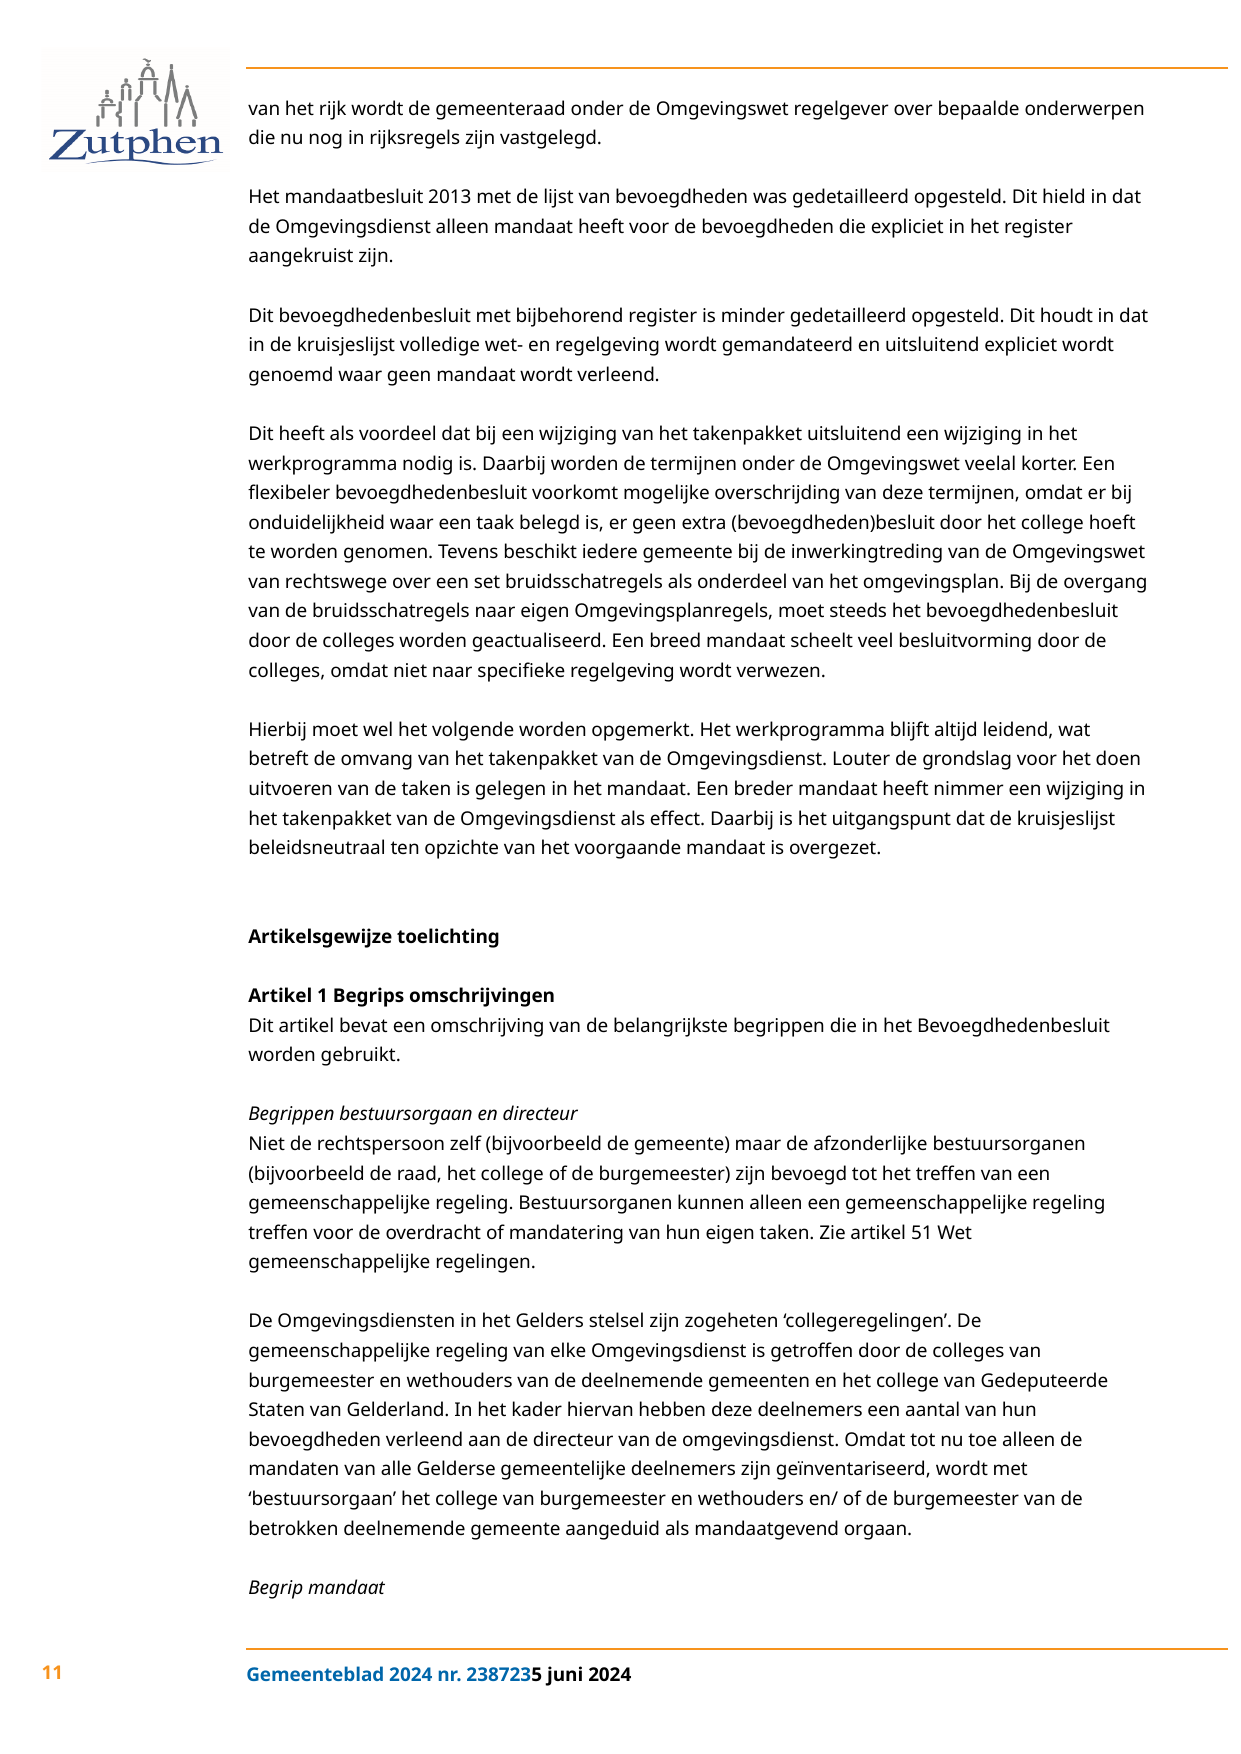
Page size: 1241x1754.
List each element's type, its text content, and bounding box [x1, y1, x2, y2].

text De Omgevingsdiensten in het Gelders stelsel zijn zogeheten ‘collegeregelingen’. De gemeenschappelijke regeling van elke Omgevingsdienst is getroffen door de colleges van burgemeester en wethouders van de deelnemende gemeenten en het college van Gedeputeerde Staten van Gelderland. In het kader hiervan hebben deze deelnemers een aantal van hun bevoegdheden verleend aan de directeur van de omgevingsdienst. Omdat tot nu toe alleen de mandaten van alle Gelderse gemeentelijke deelnemers zijn geïnventariseerd, wordt met ‘bestuursorgaan’ het college van burgemeester en wethouders en/ of de burgemeester van de betrokken deelnemende gemeente aangeduid als mandaatgevend orgaan. [248, 1308, 1152, 1541]
text Hierbij moet wel het volgende worden opgemerkt. Het werkprogramma blijft altijd leidend, wat betreft de omvang van het takenpakket van de Omgevingsdienst. Louter de grondslag voor het doen uitvoeren van de taken is gelegen in het mandaat. Een breder mandaat heeft nimmer een wijziging in het takenpakket van de Omgevingsdienst als effect. Daarbij is het uitgangspunt dat de kruisjeslijst beleidsneutraal ten opzichte van het voorgaande mandaat is overgezet. [248, 716, 1152, 860]
text Dit heeft als voordeel dat bij een wijziging van het takenpakket uitsluitend een wijziging in het werkprogramma nodig is. Daarbij worden de termijnen onder de Omgevingswet veelal korter. Een flexibeler bevoegdhedenbesluit voorkomt mogelijke overschrijding van deze termijnen, omdat er bij onduidelijkheid waar een taak belegd is, er geen extra (bevoegdheden)besluit door het college hoeft te worden genomen. Tevens beschikt iedere gemeente bij de inwerkingtreding van de Omgevingswet van rechtswege over een set bruidsschatregels als onderdeel van het omgevingsplan. Bij de overgang van de bruidsschatregels naar eigen Omgevingsplanregels, moet steeds het bevoegdhedenbesluit door de colleges worden geactualiseerd. Een breed mandaat scheelt veel besluitvorming door de colleges, omdat niet naar specifieke regelgeving wordt verwezen. [248, 420, 1152, 683]
text Begrip mandaat [248, 1574, 1152, 1600]
text Het mandaatbesluit 2013 met de lijst van bevoegdheden was gedetailleerd opgesteld. Dit hield in dat de Omgevingsdienst alleen mandaat heeft voor de bevoegdheden die expliciet in het register aangekruist zijn. [248, 183, 1152, 268]
text Begrippen bestuursorgaan en directeur [248, 1101, 1152, 1126]
text Dit bevoegdhedenbesluit met bijbehorend register is minder gedetailleerd opgesteld. Dit houdt in dat in de kruisjeslijst volledige wet- en regelgeving wordt gemandateerd en uitsluitend expliciet wordt genoemd waar geen mandaat wordt verleend. [248, 302, 1152, 387]
text Artikelsgewijze toelichting [248, 923, 1152, 949]
text Dit artikel bevat een omschrijving van de belangrijkste begrippen die in het Bevoegdhedenbesluit worden gebruikt. [248, 1012, 1152, 1067]
text Niet de rechtspersoon zelf (bijvoorbeeld de gemeente) maar de afzonderlijke bestuursorganen (bijvoorbeeld de raad, het college of de burgemeester) zijn bevoegd tot het treffen van een gemeenschappelijke regeling. Bestuursorganen kunnen alleen een gemeenschappelijke regeling treffen voor de overdracht of mandatering van hun eigen taken. Zie artikel 51 Wet gemeenschappelijke regelingen. [248, 1130, 1152, 1274]
picture [41, 47, 231, 172]
text Artikel 1 Begrips omschrijvingen [248, 982, 1152, 1008]
text van het rijk wordt de gemeenteraad onder de Omgevingswet regelgever over bepaalde onderwerpen die nu nog in rijksregels zijn vastgelegd. [248, 95, 1152, 150]
